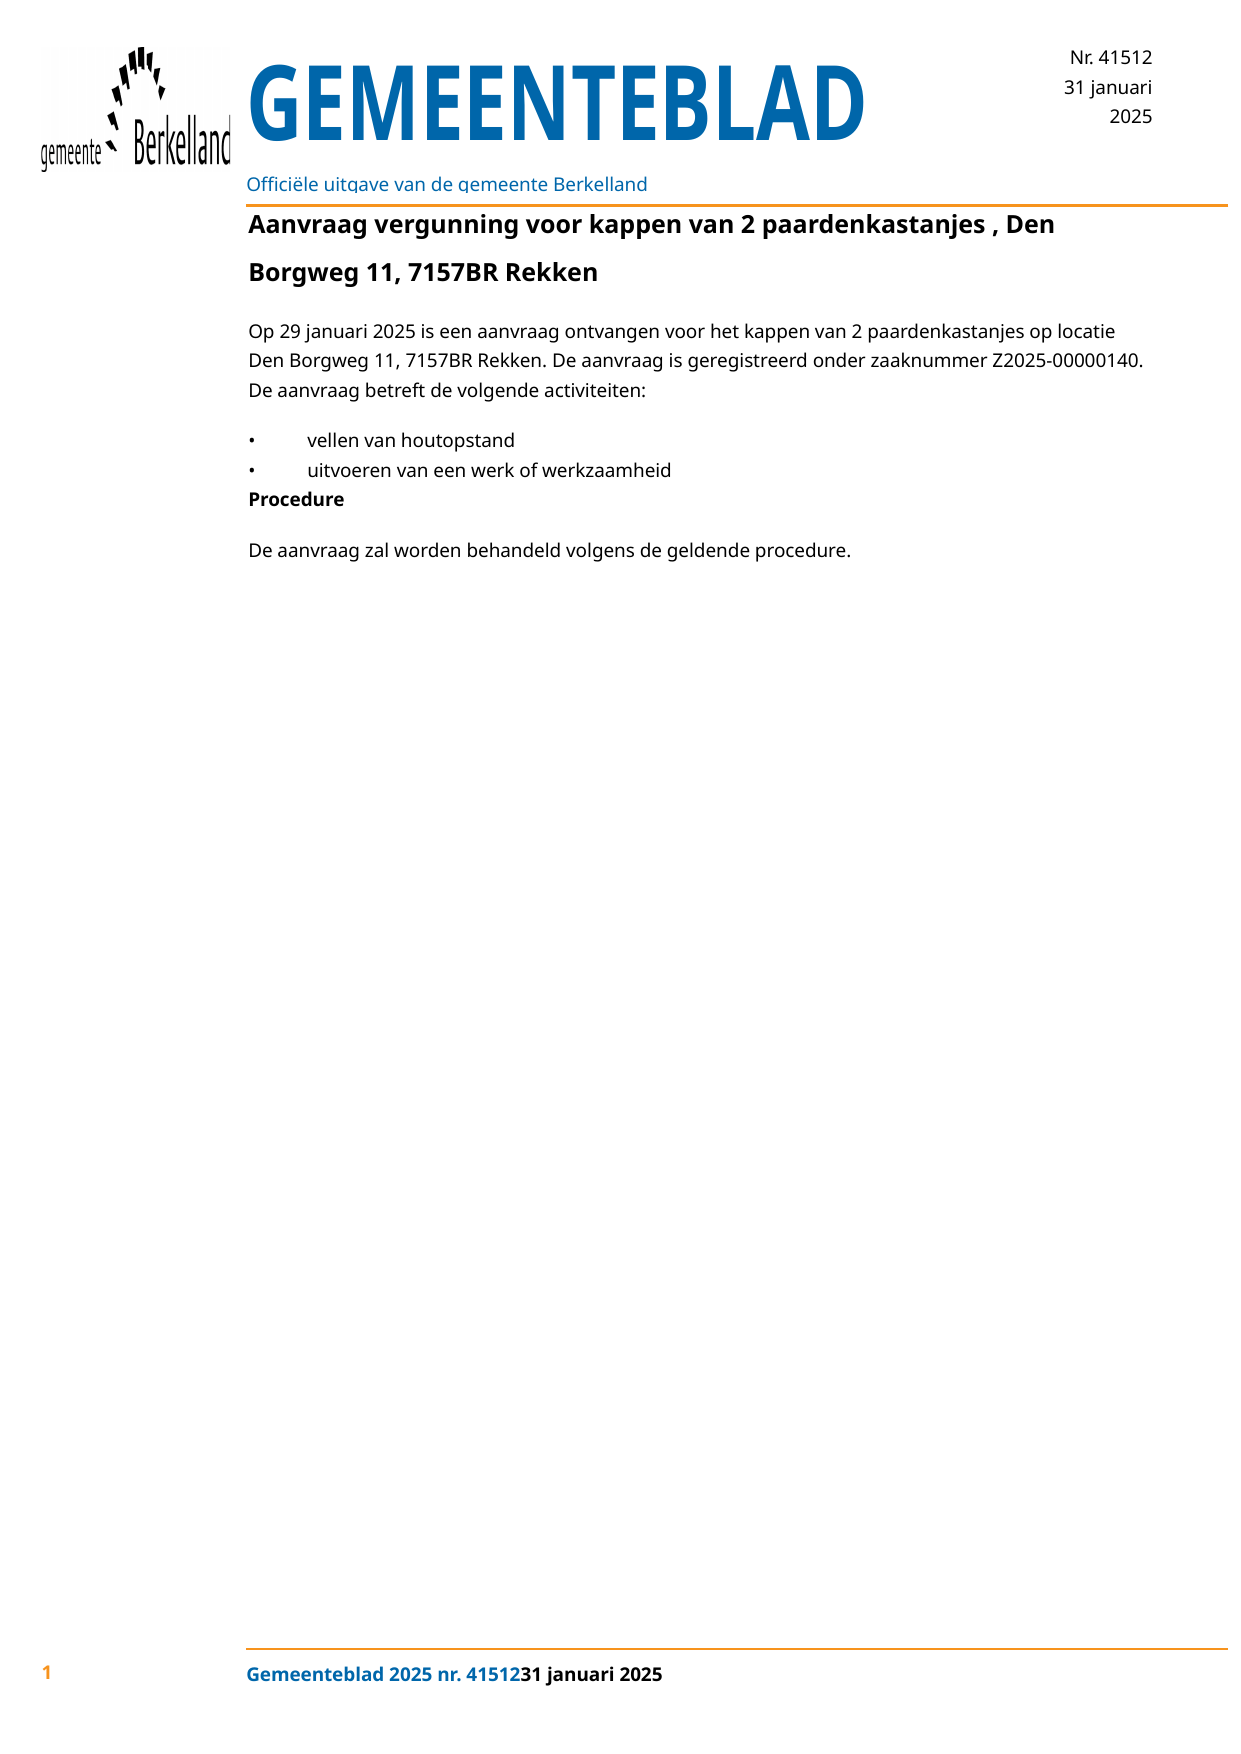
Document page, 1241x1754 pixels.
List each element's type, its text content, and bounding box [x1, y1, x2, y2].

text Procedure [248, 487, 1152, 512]
list uitvoeren van een werk of werkzaamheid [248, 457, 1152, 483]
picture [41, 47, 231, 172]
text Op 29 januari 2025 is een aanvraag ontvangen voor het kappen van 2 paardenkastanjes op locatie Den Borgweg 11, 7157BR Rekken. De aanvraag is geregistreerd onder zaaknummer Z2025-00000140. De aanvraag betreft de volgende activiteiten: [248, 318, 1152, 403]
text Aanvraag vergunning voor kappen van 2 paardenkastanjes , Den Borgweg 11, 7157BR Rekken [248, 207, 1152, 288]
text De aanvraag zal worden behandeld volgens de geldende procedure. [248, 537, 1152, 563]
list vellen van houtopstand [248, 427, 1152, 453]
